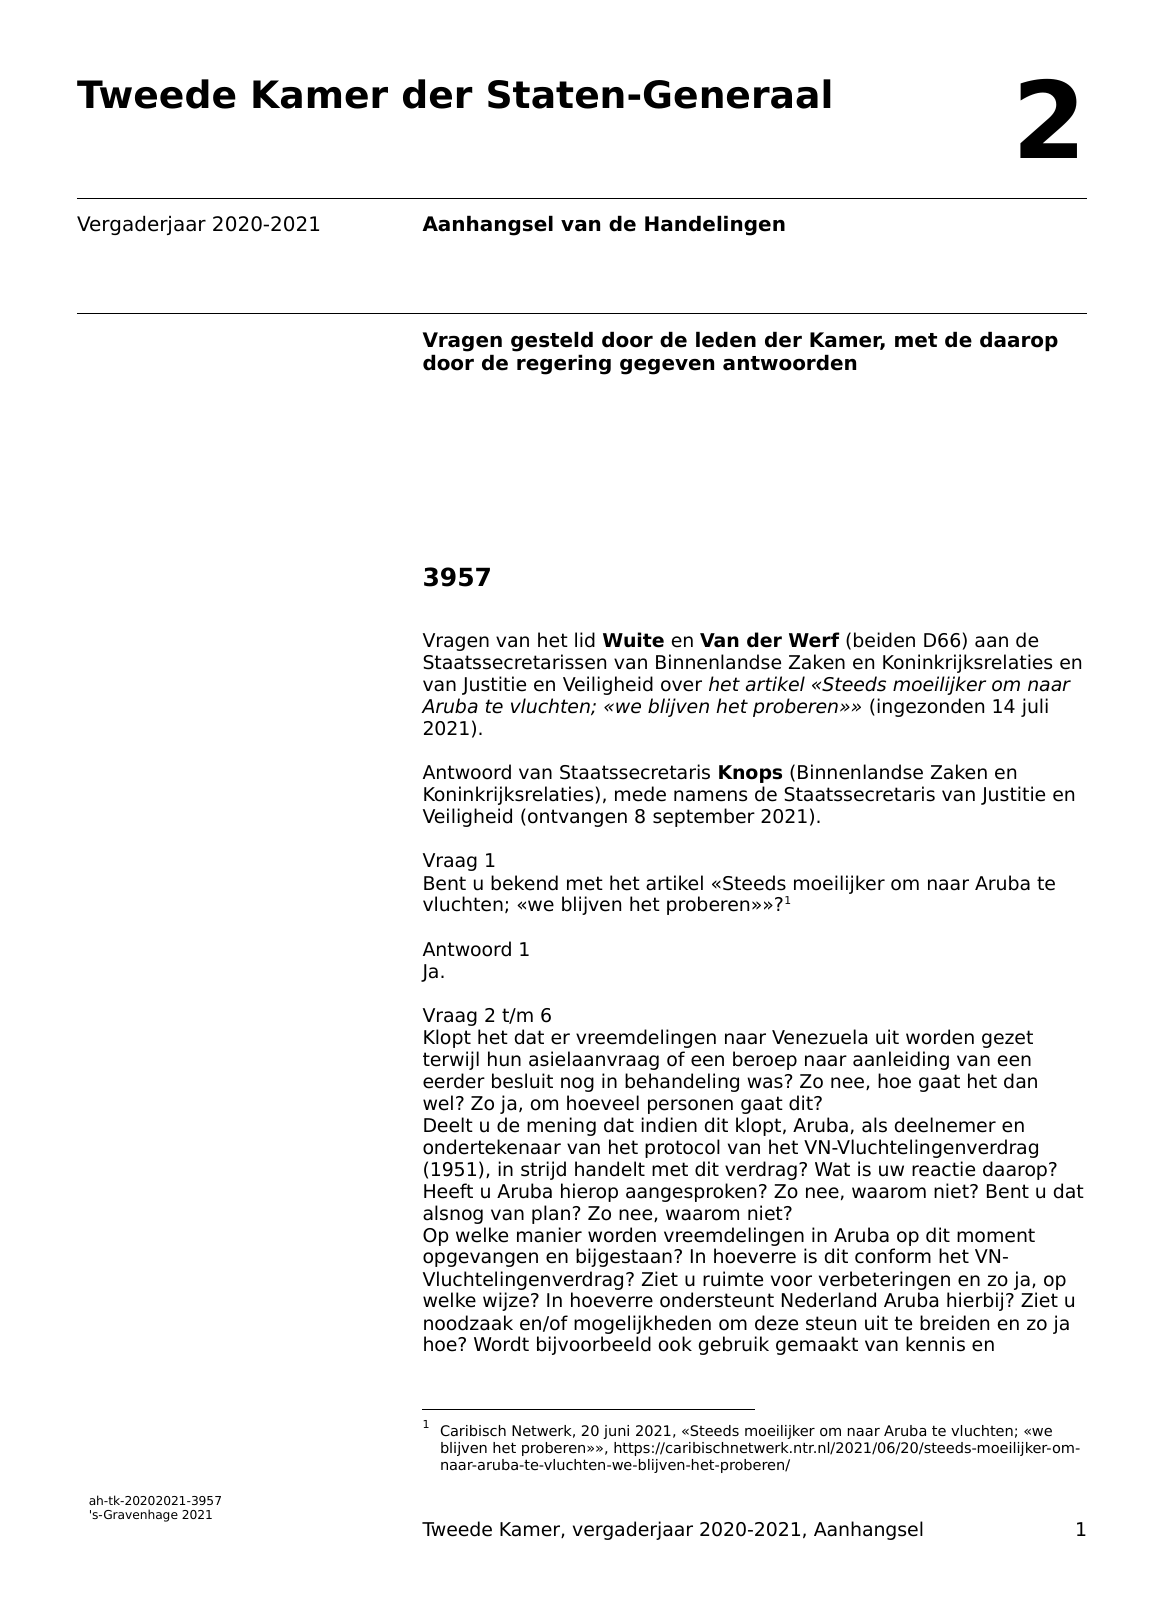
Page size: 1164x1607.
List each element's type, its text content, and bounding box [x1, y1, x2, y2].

text Deelt u de mening dat indien dit klopt, Aruba, als deelnemer en ondertekenaar van het protocol van het VN-Vluchtelingenverdrag (1951), in strijd handelt met dit verdrag? Wat is uw reactie daarop? Heeft u Aruba hierop aangesproken? Zo nee, waarom niet? Bent u dat alsnog van plan? Zo nee, waarom niet? [422, 1114, 1087, 1224]
table_header 2 [886, 59, 1087, 198]
text 3957 [422, 563, 1087, 592]
table_cell Aanhangsel van de Handelingen [422, 199, 1087, 313]
text Ja. [422, 961, 1087, 982]
text Caribisch Netwerk, 20 juni 2021, «Steeds moeilijker om naar Aruba te vluchten; «we blijven het proberen»», https://caribischnetwerk.ntr.nl/2021/06/20/steeds-moeilijker-om-naar-aruba-te-vluchten-we-blijven-het-proberen/ [422, 1418, 1087, 1474]
text ah-tk-20202021-3957 [88, 1494, 323, 1508]
text 's-Gravenhage 2021 [88, 1508, 323, 1522]
text Klopt het dat er vreemdelingen naar Venezuela uit worden gezet terwijl hun asielaanvraag of een beroep naar aanleiding van een eerder besluit nog in behandeling was? Zo nee, hoe gaat het dan wel? Zo ja, om hoeveel personen gaat dit? [422, 1027, 1087, 1114]
table_cell [77, 314, 422, 375]
text Vraag 1 [422, 850, 1087, 872]
table_cell Vergaderjaar 2020-2021 [77, 199, 422, 313]
table_header Tweede Kamer der Staten-Generaal [77, 59, 886, 198]
text Op welke manier worden vreemdelingen in Aruba op dit moment opgevangen en bijgestaan? In hoeverre is dit conform het VN-Vluchtelingenverdrag? Ziet u ruimte voor verbeteringen en zo ja, op welke wijze? In hoeverre ondersteunt Nederland Aruba hierbij? Ziet u noodzaak en/of mogelijkheden om deze steun uit te breiden en zo ja hoe? Wordt bijvoorbeeld ook gebruik gemaakt van kennis en [422, 1224, 1087, 1356]
text Bent u bekend met het artikel «Steeds moeilijker om naar Aruba te vluchten; «we blijven het proberen»»? [422, 872, 1087, 916]
table_cell Vragen gesteld door de leden der Kamer, met de daarop door de regering gegeven antwoorden [422, 314, 1087, 375]
text Antwoord van Staatssecretaris Knops (Binnenlandse Zaken en Koninkrijksrelaties), mede namens de Staatssecretaris van Justitie en Veiligheid (ontvangen 8 september 2021). [422, 762, 1087, 828]
text Antwoord 1 [422, 938, 1087, 961]
text Vraag 2 t/m 6 [422, 1005, 1087, 1027]
text Vragen van het lid Wuite en Van der Werf (beiden D66) aan de Staatssecretarissen van Binnenlandse Zaken en Koninkrijksrelaties en van Justitie en Veiligheid over het artikel «Steeds moeilijker om naar Aruba te vluchten; «we blijven het proberen»» (ingezonden 14 juli 2021). [422, 630, 1087, 740]
